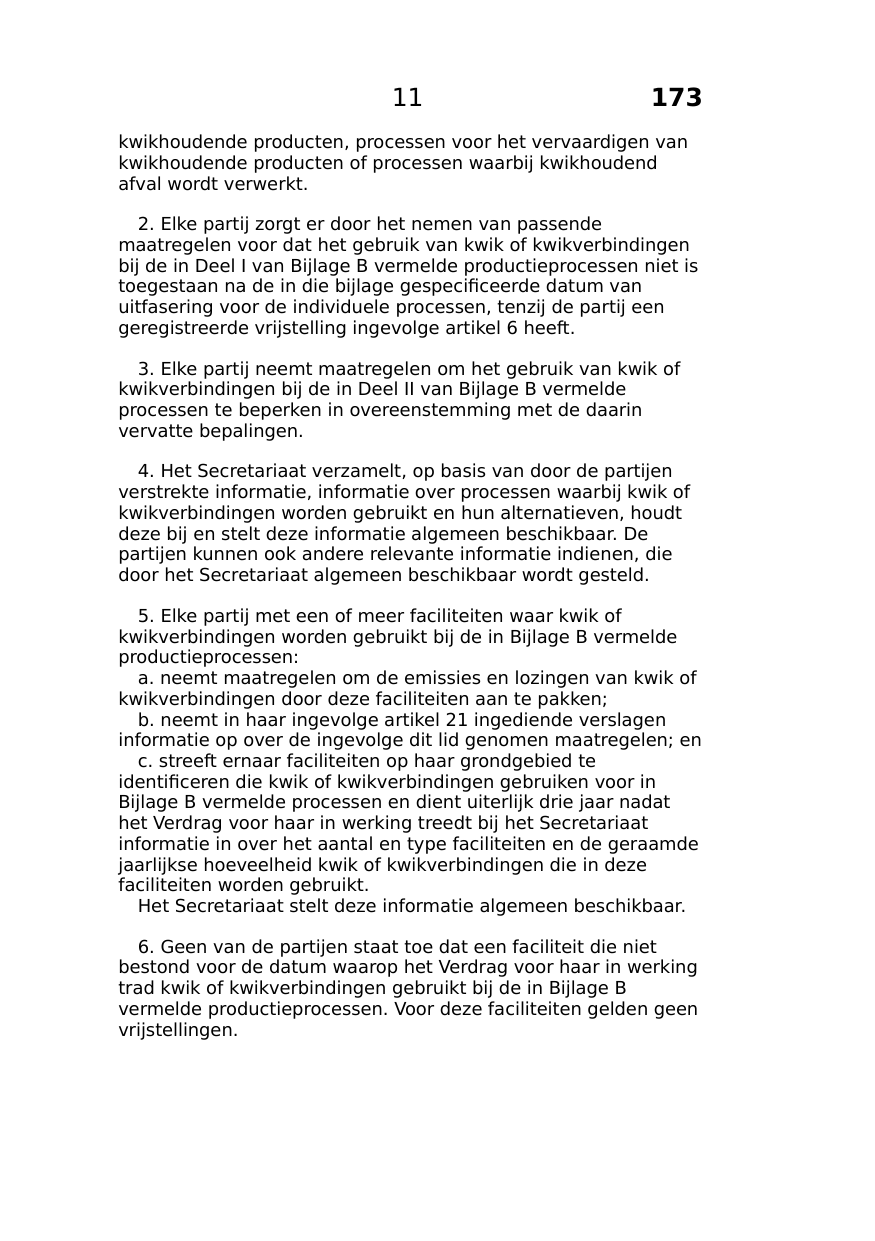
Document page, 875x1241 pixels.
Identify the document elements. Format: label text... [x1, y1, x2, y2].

text a. neemt maatregelen om de emissies en lozingen van kwik of kwikverbindingen door deze faciliteiten aan te pakken; [118, 668, 703, 709]
text kwikhoudende producten, processen voor het vervaardigen van kwikhoudende producten of processen waarbij kwikhoudend afval wordt verwerkt. [118, 132, 703, 194]
text 3. Elke partij neemt maatregelen om het gebruik van kwik of kwikverbindingen bij de in Deel II van Bijlage B vermelde processen te beperken in overeenstemming met de daarin vervatte bepalingen. [118, 358, 703, 441]
text 6. Geen van de partijen staat toe dat een faciliteit die niet bestond voor de datum waarop het Verdrag voor haar in werking trad kwik of kwikverbindingen gebruikt bij de in Bijlage B vermelde productieprocessen. Voor deze faciliteiten gelden geen vrijstellingen. [118, 937, 703, 1040]
text 2. Elke partij zorgt er door het nemen van passende maatregelen voor dat het gebruik van kwik of kwikverbindingen bij de in Deel I van Bijlage B vermelde productieprocessen niet is toegestaan na de in die bijlage gespecificeerde datum van uitfasering voor de individuele processen, tenzij de partij een geregistreerde vrijstelling ingevolge artikel 6 heeft. [118, 214, 703, 338]
text Het Secretariaat stelt deze informatie algemeen beschikbaar. [118, 896, 703, 917]
text 5. Elke partij met een of meer faciliteiten waar kwik of kwikverbindingen worden gebruikt bij de in Bijlage B vermelde productieprocessen: [118, 606, 703, 668]
text 4. Het Secretariaat verzamelt, op basis van door de partijen verstrekte informatie, informatie over processen waarbij kwik of kwikverbindingen worden gebruikt en hun alternatieven, houdt deze bij en stelt deze informatie algemeen beschikbaar. De partijen kunnen ook andere relevante informatie indienen, die door het Secretariaat algemeen beschikbaar wordt gesteld. [118, 461, 703, 586]
text c. streeft ernaar faciliteiten op haar grondgebied te identificeren die kwik of kwikverbindingen gebruiken voor in Bijlage B vermelde processen en dient uiterlijk drie jaar nadat het Verdrag voor haar in werking treedt bij het Secretariaat informatie in over het aantal en type faciliteiten en de geraamde jaarlijkse hoeveelheid kwik of kwikverbindingen die in deze faciliteiten worden gebruikt. [118, 751, 703, 896]
text b. neemt in haar ingevolge artikel 21 ingediende verslagen informatie op over de ingevolge dit lid genomen maatregelen; en [118, 709, 703, 751]
